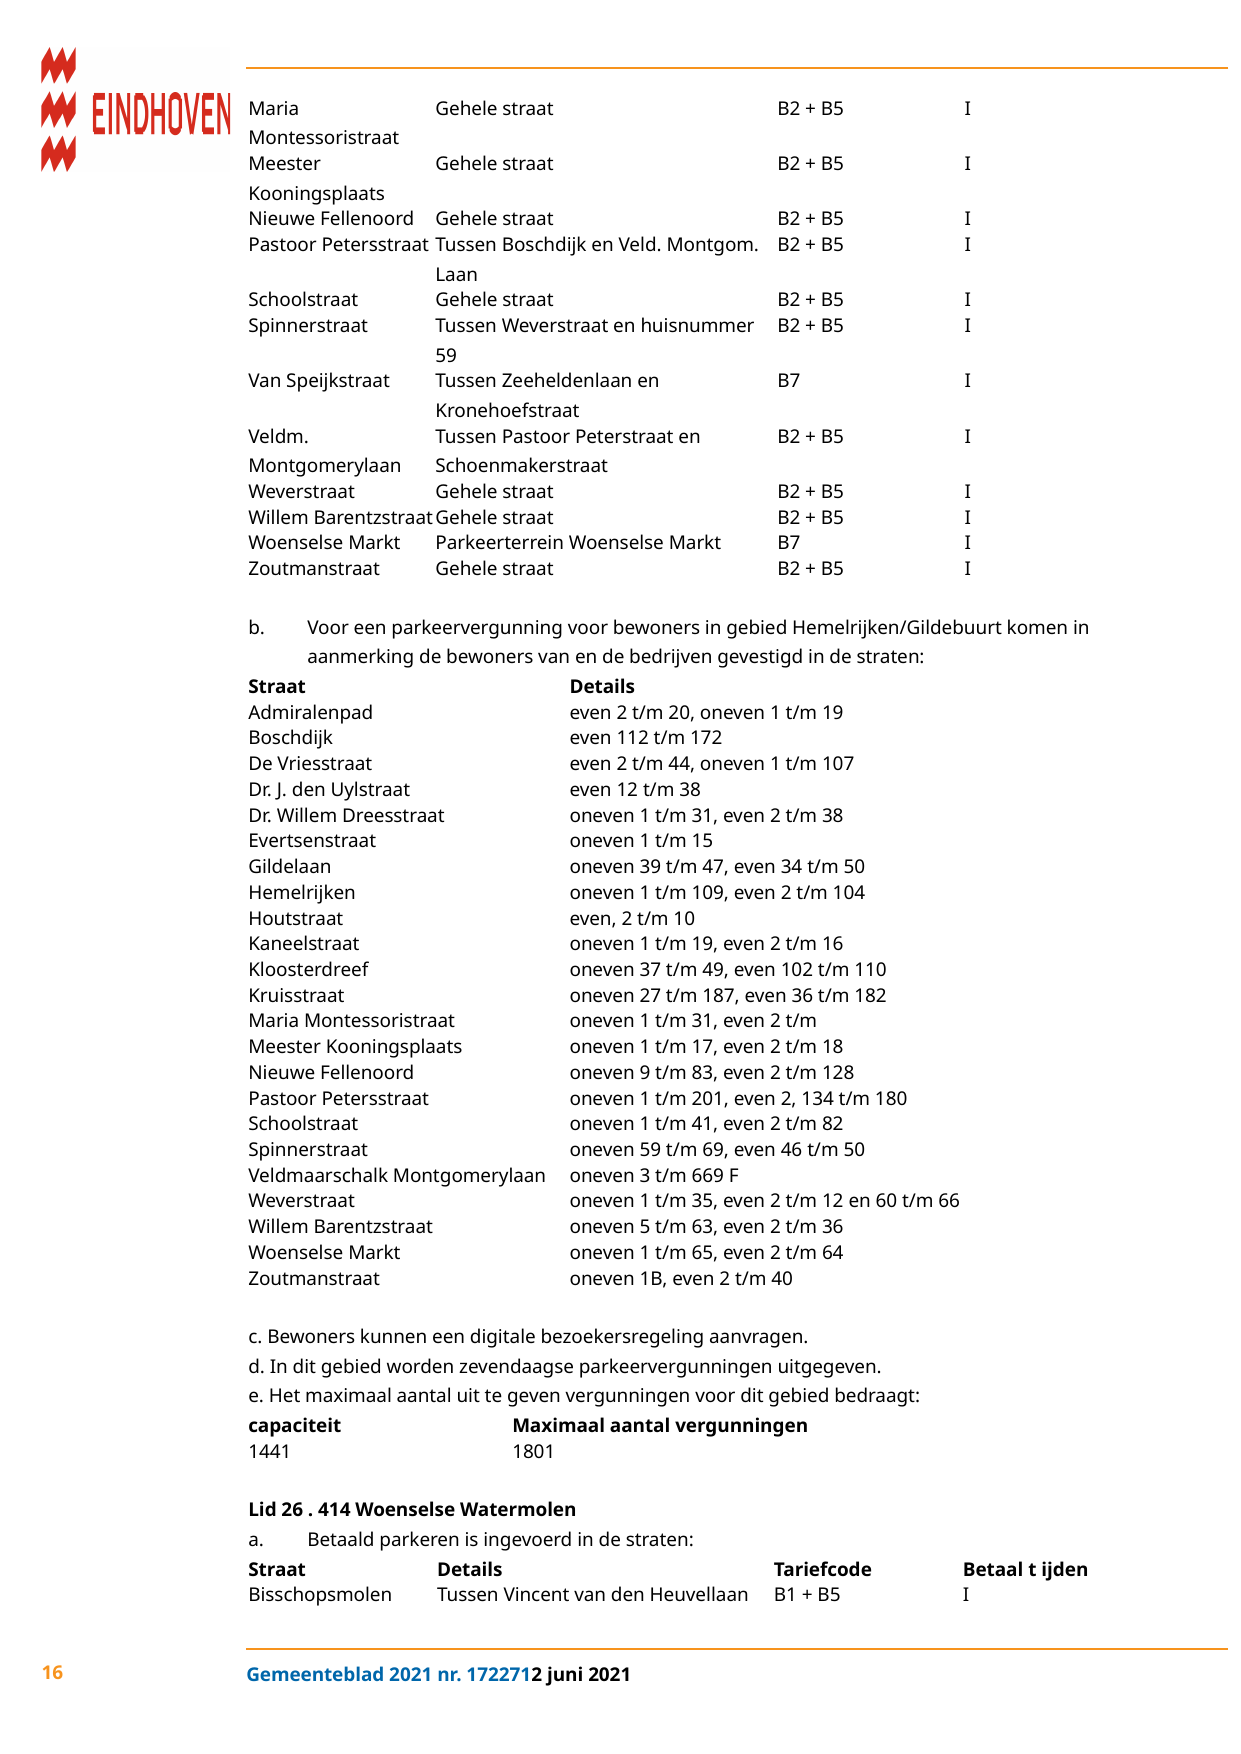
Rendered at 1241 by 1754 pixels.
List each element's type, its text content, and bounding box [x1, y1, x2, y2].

table_cell Tussen Weverstraat en huisnummer 59 [435, 312, 777, 367]
table_cell B1 + B5 [774, 1582, 963, 1607]
table_cell B7 [777, 368, 964, 423]
table_cell Willem Barentzstraat [248, 1214, 569, 1239]
list Voor een parkeervergunning voor bewoners in gebied Hemelrijken/Gildebuurt komen in aanmerking de bewoners van en de bedrijven gevestigd in de straten: [248, 614, 1152, 669]
table_header Details [437, 1556, 774, 1582]
table_cell Weverstraat [248, 1188, 569, 1213]
table_cell Gehele straat [435, 286, 777, 312]
table_cell Gehele straat [435, 478, 777, 504]
table_cell I [964, 368, 1152, 423]
table_cell oneven 1 t/m 201, even 2, 134 t/m 180 [569, 1085, 1152, 1111]
table_cell B2 + B5 [777, 312, 964, 367]
text d. In dit gebied worden zevendaagse parkeervergunningen uitgegeven. [248, 1353, 1152, 1379]
table_cell even 2 t/m 20, oneven 1 t/m 19 [569, 699, 1152, 724]
table_cell B2 + B5 [777, 286, 964, 312]
table_cell oneven 1 t/m 19, even 2 t/m 16 [569, 930, 1152, 956]
table_header Details [569, 673, 1152, 699]
table_cell Veldm. Montgomerylaan [248, 423, 435, 478]
table_cell Maria Montessoristraat [248, 95, 435, 150]
table_cell Boschdijk [248, 725, 569, 750]
table_header Straat [248, 1556, 437, 1582]
table_cell B2 + B5 [777, 478, 964, 504]
table_cell B2 + B5 [777, 150, 964, 205]
table_cell Veldmaarschalk Montgomerylaan [248, 1162, 569, 1188]
table_cell Dr. Willem Dreesstraat [248, 802, 569, 827]
table_cell B2 + B5 [777, 555, 964, 581]
table_cell oneven 5 t/m 63, even 2 t/m 36 [569, 1214, 1152, 1239]
table_cell I [964, 312, 1152, 367]
table_cell I [964, 150, 1152, 205]
table_cell I [964, 231, 1152, 286]
table_cell oneven 1B, even 2 t/m 40 [569, 1265, 1152, 1291]
table_cell Hemelrijken [248, 879, 569, 905]
table_cell oneven 1 t/m 31, even 2 t/m 38 [569, 802, 1152, 827]
table_cell even 112 t/m 172 [569, 725, 1152, 750]
table_cell oneven 1 t/m 41, even 2 t/m 82 [569, 1111, 1152, 1136]
table_cell Dr. J. den Uylstraat [248, 776, 569, 802]
table_cell Gehele straat [435, 150, 777, 205]
table_cell Tussen Pastoor Peterstraat en Schoenmakerstraat [435, 423, 777, 478]
table_cell Parkeerterrein Woenselse Markt [435, 530, 777, 555]
table_header capaciteit [248, 1412, 512, 1438]
table_cell oneven 39 t/m 47, even 34 t/m 50 [569, 853, 1152, 879]
table_cell I [964, 555, 1152, 581]
table_cell I [964, 478, 1152, 504]
table_cell I [964, 423, 1152, 478]
table_cell Pastoor Petersstraat [248, 1085, 569, 1111]
table_cell oneven 1 t/m 65, even 2 t/m 64 [569, 1239, 1152, 1265]
text c. Bewoners kunnen een digitale bezoekersregeling aanvragen. [248, 1323, 1152, 1349]
table_cell oneven 1 t/m 31, even 2 t/m [569, 1008, 1152, 1033]
table_cell Houtstraat [248, 905, 569, 930]
table_cell B2 + B5 [777, 95, 964, 150]
list Betaald parkeren is ingevoerd in de straten: [248, 1526, 1152, 1552]
table_cell I [964, 95, 1152, 150]
table_header Tariefcode [774, 1556, 963, 1582]
table_header Betaal t ijden [963, 1556, 1152, 1582]
table_cell oneven 1 t/m 15 [569, 828, 1152, 853]
table_cell Willem Barentzstraat [248, 504, 435, 529]
table_cell I [964, 286, 1152, 312]
table_cell Gehele straat [435, 555, 777, 581]
table_cell I [963, 1582, 1152, 1607]
table_cell Schoolstraat [248, 1111, 569, 1136]
table_cell Admiralenpad [248, 699, 569, 724]
table_cell Maria Montessoristraat [248, 1008, 569, 1033]
table_cell Woenselse Markt [248, 530, 435, 555]
table_cell Gehele straat [435, 95, 777, 150]
table_cell oneven 9 t/m 83, even 2 t/m 128 [569, 1059, 1152, 1085]
table_cell Nieuwe Fellenoord [248, 1059, 569, 1085]
table_cell even, 2 t/m 10 [569, 905, 1152, 930]
table_cell Spinnerstraat [248, 312, 435, 367]
table_cell Zoutmanstraat [248, 1265, 569, 1291]
table_cell B2 + B5 [777, 423, 964, 478]
table_cell even 2 t/m 44, oneven 1 t/m 107 [569, 750, 1152, 776]
table_cell 1801 [512, 1438, 1152, 1464]
table_cell 1441 [248, 1438, 512, 1464]
table_header Straat [248, 673, 569, 699]
table_cell Tussen Vincent van den Heuvellaan [437, 1582, 774, 1607]
table_cell I [964, 205, 1152, 231]
table_cell Bisschopsmolen [248, 1582, 437, 1607]
picture [41, 47, 231, 172]
table_cell Gehele straat [435, 504, 777, 529]
table_cell Weverstraat [248, 478, 435, 504]
table_cell oneven 27 t/m 187, even 36 t/m 182 [569, 982, 1152, 1008]
table_cell Woenselse Markt [248, 1239, 569, 1265]
table_cell Gehele straat [435, 205, 777, 231]
table_cell oneven 1 t/m 109, even 2 t/m 104 [569, 879, 1152, 905]
table_cell Tussen Zeeheldenlaan en Kronehoefstraat [435, 368, 777, 423]
table_cell Kloosterdreef [248, 956, 569, 982]
table_cell Van Speijkstraat [248, 368, 435, 423]
table_cell Meester Kooningsplaats [248, 150, 435, 205]
table_cell even 12 t/m 38 [569, 776, 1152, 802]
table_cell I [964, 504, 1152, 529]
table_cell Pastoor Petersstraat [248, 231, 435, 286]
table_cell B2 + B5 [777, 205, 964, 231]
table_cell oneven 1 t/m 17, even 2 t/m 18 [569, 1033, 1152, 1059]
table_cell B2 + B5 [777, 504, 964, 529]
table_cell Evertsenstraat [248, 828, 569, 853]
table_cell oneven 1 t/m 35, even 2 t/m 12 en 60 t/m 66 [569, 1188, 1152, 1213]
table_cell I [964, 530, 1152, 555]
table_cell Kaneelstraat [248, 930, 569, 956]
table_cell oneven 37 t/m 49, even 102 t/m 110 [569, 956, 1152, 982]
table_cell oneven 59 t/m 69, even 46 t/m 50 [569, 1136, 1152, 1162]
table_cell Spinnerstraat [248, 1136, 569, 1162]
table_cell Gildelaan [248, 853, 569, 879]
table_cell oneven 3 t/m 669 F [569, 1162, 1152, 1188]
table_cell Schoolstraat [248, 286, 435, 312]
text Lid 26 . 414 Woenselse Watermolen [248, 1497, 1152, 1522]
table_cell Meester Kooningsplaats [248, 1033, 569, 1059]
table_cell Kruisstraat [248, 982, 569, 1008]
table_cell B7 [777, 530, 964, 555]
text e. Het maximaal aantal uit te geven vergunningen voor dit gebied bedraagt: [248, 1383, 1152, 1408]
table_cell Nieuwe Fellenoord [248, 205, 435, 231]
table_header Maximaal aantal vergunningen [512, 1412, 1152, 1438]
table_cell De Vriesstraat [248, 750, 569, 776]
table_cell B2 + B5 [777, 231, 964, 286]
table_cell Zoutmanstraat [248, 555, 435, 581]
table_cell Tussen Boschdijk en Veld. Montgom. Laan [435, 231, 777, 286]
